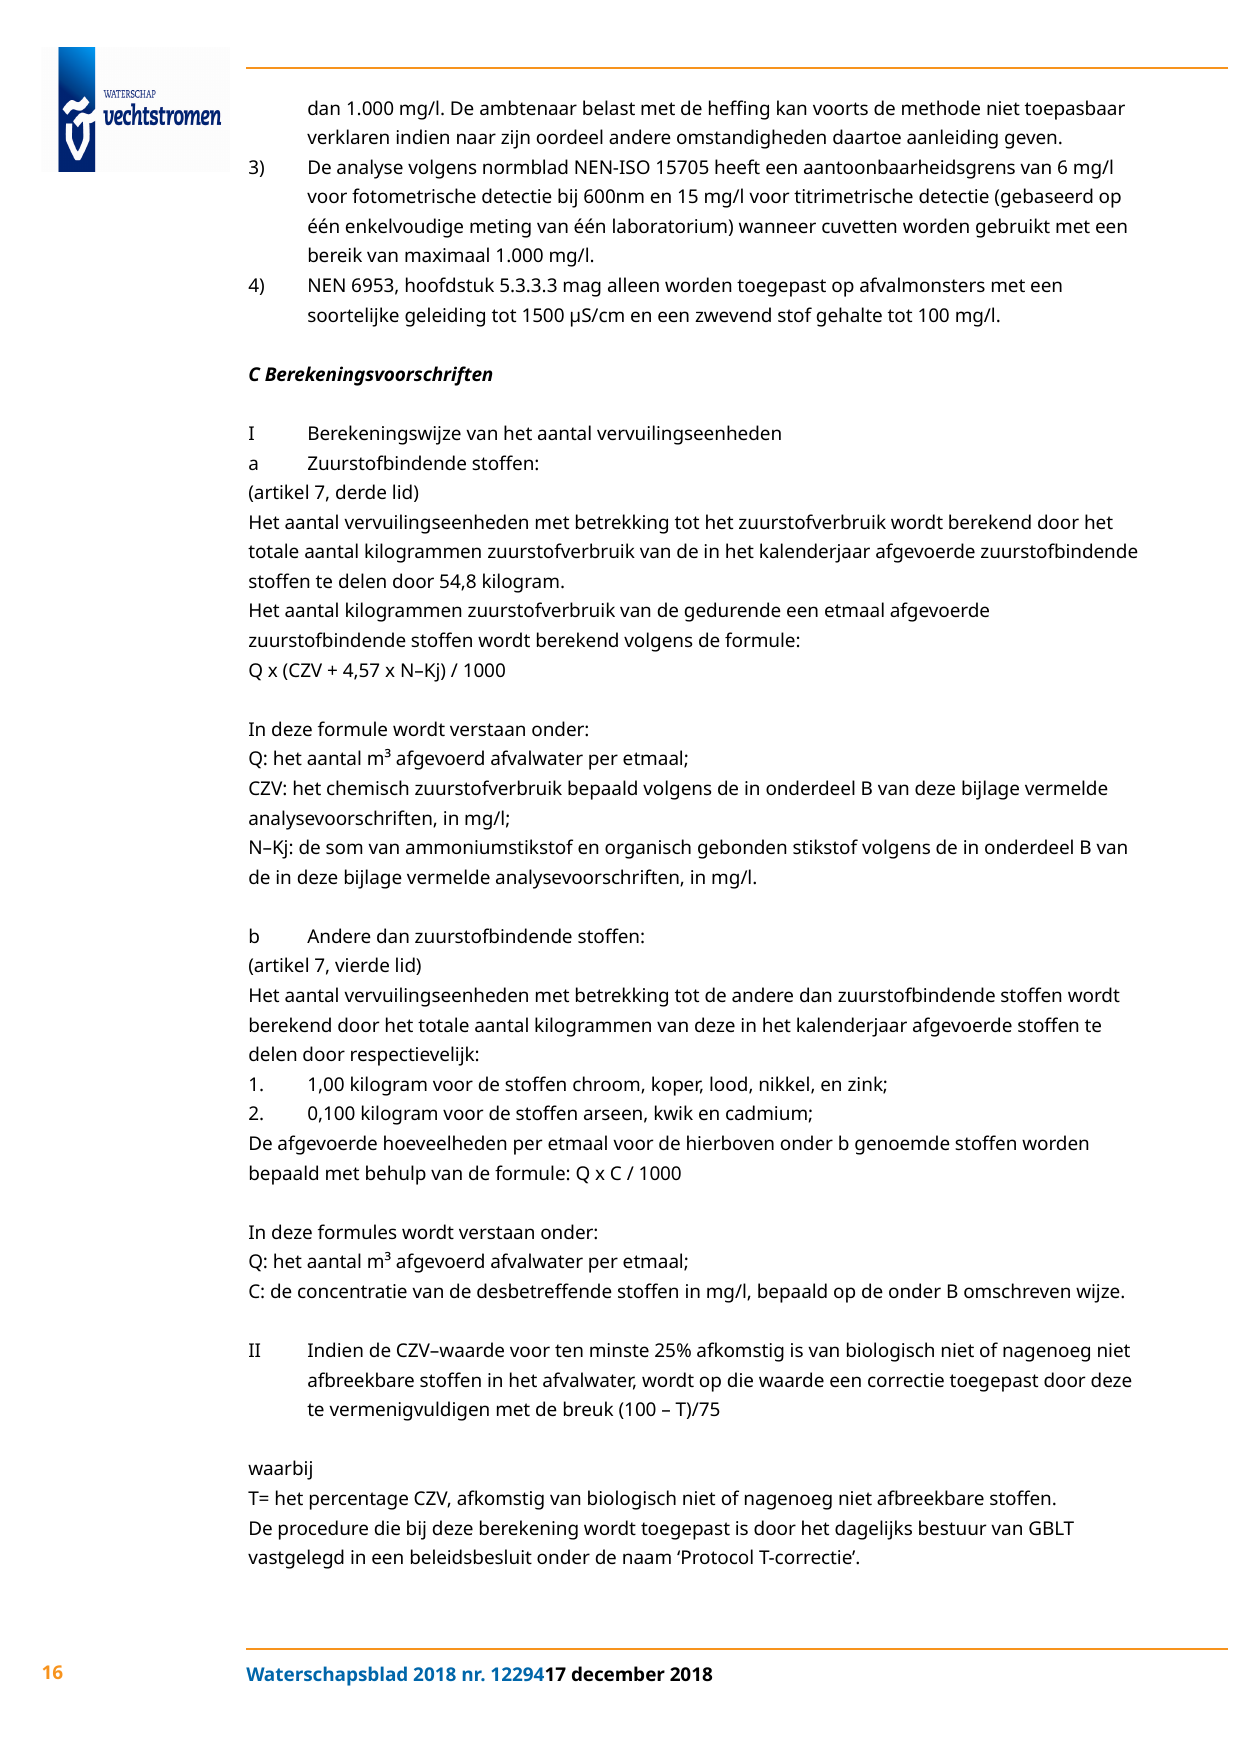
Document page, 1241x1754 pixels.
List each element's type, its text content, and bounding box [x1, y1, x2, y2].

list Zuurstofbindende stoffen: [248, 450, 1152, 476]
list Indien de CZV–waarde voor ten minste 25% afkomstig is van biologisch niet of nagenoeg niet afbreekbare stoffen in het afvalwater, wordt op die waarde een correctie toegepast door deze te vermenigvuldigen met de breuk (100 – T)/75 [248, 1337, 1152, 1422]
text Het aantal vervuilingseenheden met betrekking tot de andere dan zuurstofbindende stoffen wordt berekend door het totale aantal kilogrammen van deze in het kalenderjaar afgevoerde stoffen te delen door respectievelijk: [248, 982, 1152, 1067]
list De analyse volgens normblad NEN-ISO 15705 heeft een aantoonbaarheidsgrens van 6 mg/l voor fotometrische detectie bij 600nm en 15 mg/l voor titrimetrische detectie (gebaseerd op één enkelvoudige meting van één laboratorium) wanneer cuvetten worden gebruikt met een bereik van maximaal 1.000 mg/l. [248, 154, 1152, 268]
text waarbij [248, 1456, 1152, 1481]
text In deze formules wordt verstaan onder: [248, 1219, 1152, 1245]
list dan 1.000 mg/l. De ambtenaar belast met de heffing kan voorts de methode niet toepasbaar verklaren indien naar zijn oordeel andere omstandigheden daartoe aanleiding geven. [248, 95, 1152, 150]
list Berekeningswijze van het aantal vervuilingseenheden [248, 420, 1152, 446]
list Andere dan zuurstofbindende stoffen: [248, 923, 1152, 949]
text Q: het aantal m³ afgevoerd afvalwater per etmaal; [248, 746, 1152, 771]
text De procedure die bij deze berekening wordt toegepast is door het dagelijks bestuur van GBLT vastgelegd in een beleidsbesluit onder de naam ‘Protocol T-correctie’. [248, 1515, 1152, 1570]
text Het aantal kilogrammen zuurstofverbruik van de gedurende een etmaal afgevoerde zuurstofbindende stoffen wordt berekend volgens de formule: [248, 598, 1152, 653]
text T= het percentage CZV, afkomstig van biologisch niet of nagenoeg niet afbreekbare stoffen. [248, 1485, 1152, 1511]
text De afgevoerde hoeveelheden per etmaal voor de hierboven onder b genoemde stoffen worden bepaald met behulp van de formule: Q x C / 1000 [248, 1130, 1152, 1186]
text C: de concentratie van de desbetreffende stoffen in mg/l, bepaald op de onder B omschreven wijze. [248, 1278, 1152, 1304]
text Q x (CZV + 4,57 x N–Kj) / 1000 [248, 657, 1152, 683]
text CZV: het chemisch zuurstofverbruik bepaald volgens de in onderdeel B van deze bijlage vermelde analysevoorschriften, in mg/l; [248, 775, 1152, 831]
list 1,00 kilogram voor de stoffen chroom, koper, lood, nikkel, en zink; [248, 1071, 1152, 1097]
text C Berekeningsvoorschriften [248, 361, 1152, 387]
picture [41, 47, 231, 172]
text (artikel 7, derde lid) [248, 479, 1152, 505]
text N–Kj: de som van ammoniumstikstof en organisch gebonden stikstof volgens de in onderdeel B van de in deze bijlage vermelde analysevoorschriften, in mg/l. [248, 834, 1152, 890]
list NEN 6953, hoofdstuk 5.3.3.3 mag alleen worden toegepast op afvalmonsters met een soortelijke geleiding tot 1500 µS/cm en een zwevend stof gehalte tot 100 mg/l. [248, 272, 1152, 328]
list 0,100 kilogram voor de stoffen arseen, kwik en cadmium; [248, 1101, 1152, 1126]
text (artikel 7, vierde lid) [248, 953, 1152, 978]
text Het aantal vervuilingseenheden met betrekking tot het zuurstofverbruik wordt berekend door het totale aantal kilogrammen zuurstofverbruik van de in het kalenderjaar afgevoerde zuurstofbindende stoffen te delen door 54,8 kilogram. [248, 509, 1152, 594]
text Q: het aantal m³ afgevoerd afvalwater per etmaal; [248, 1248, 1152, 1274]
text In deze formule wordt verstaan onder: [248, 716, 1152, 742]
